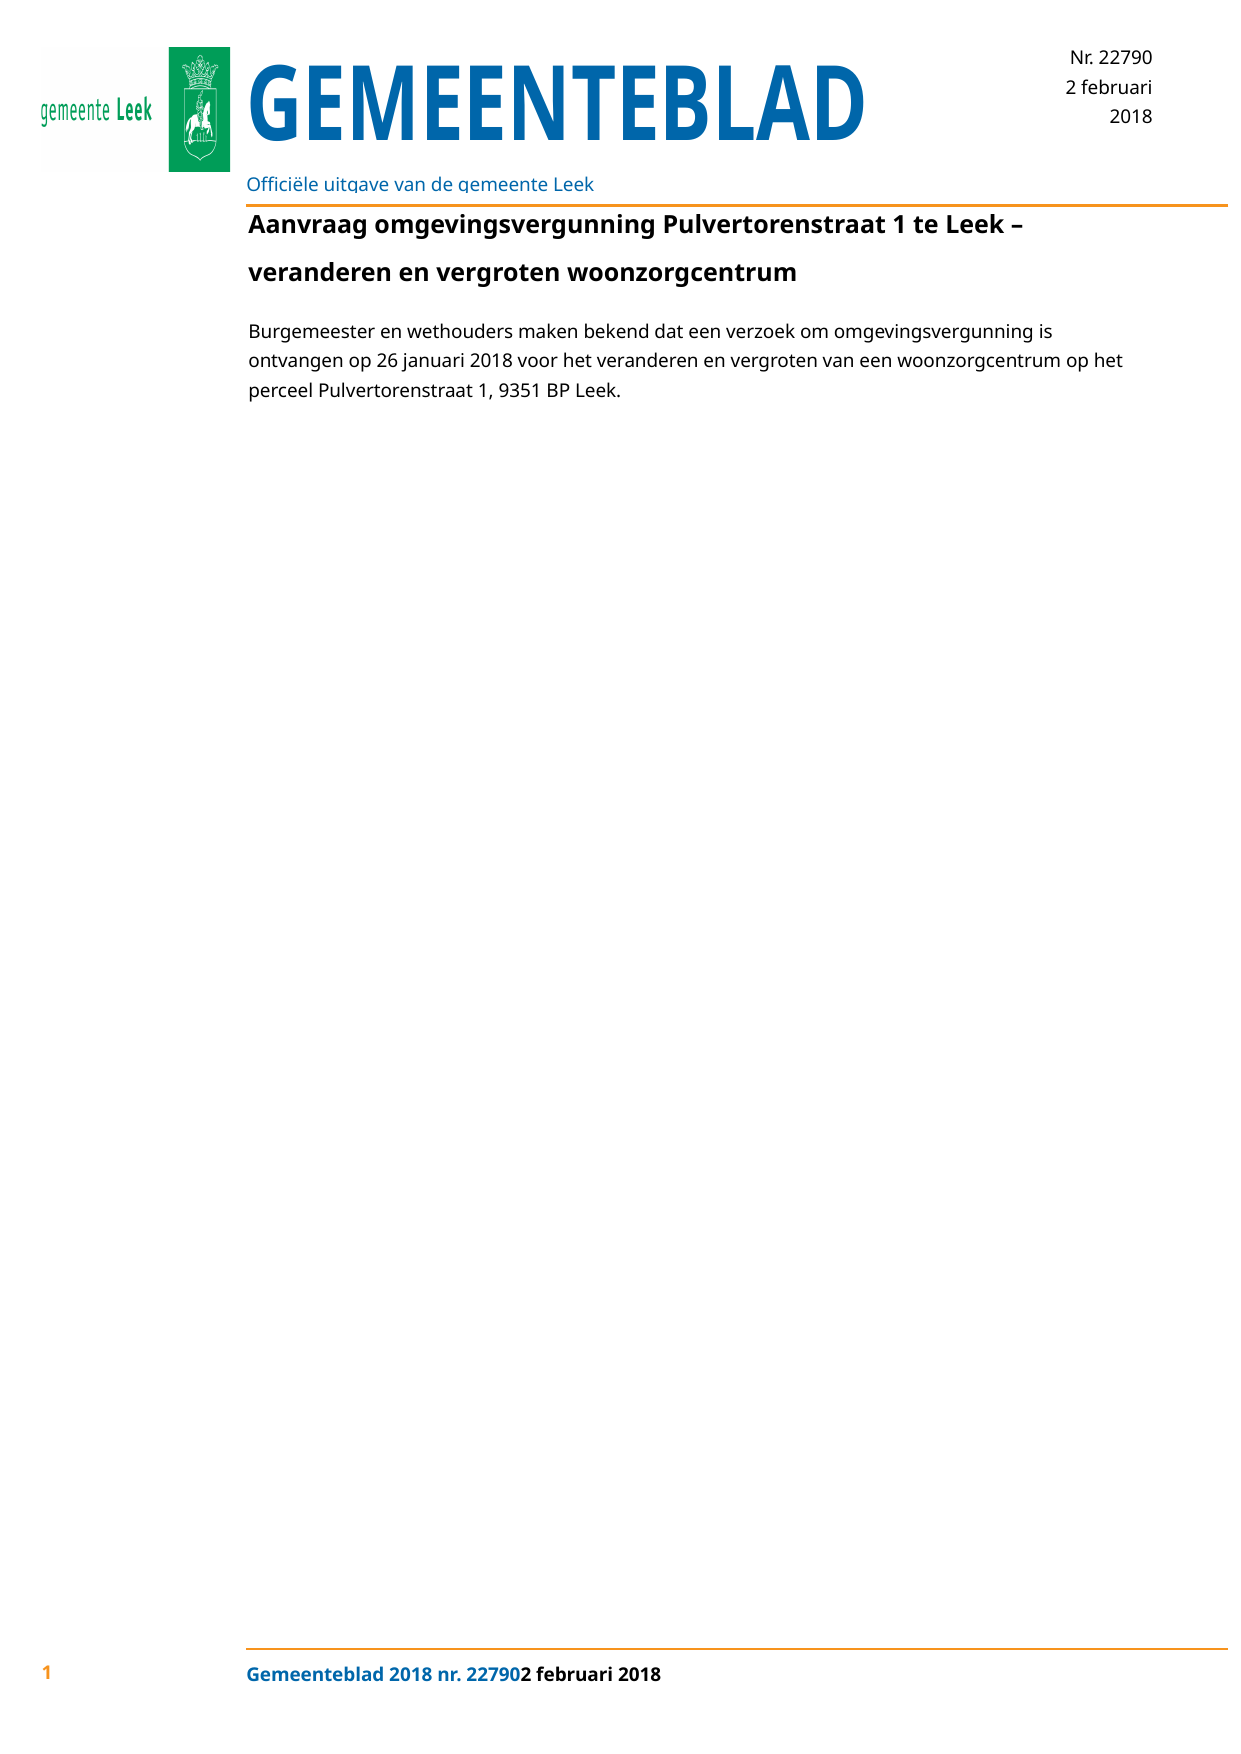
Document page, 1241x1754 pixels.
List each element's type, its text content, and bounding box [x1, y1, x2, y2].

text Aanvraag omgevingsvergunning Pulvertorenstraat 1 te Leek – veranderen en vergroten woonzorgcentrum [248, 207, 1152, 288]
text Burgemeester en wethouders maken bekend dat een verzoek om omgevingsvergunning is ontvangen op 26 januari 2018 voor het veranderen en vergroten van een woonzorgcentrum op het perceel Pulvertorenstraat 1, 9351 BP Leek. [248, 318, 1152, 403]
picture [41, 47, 231, 172]
